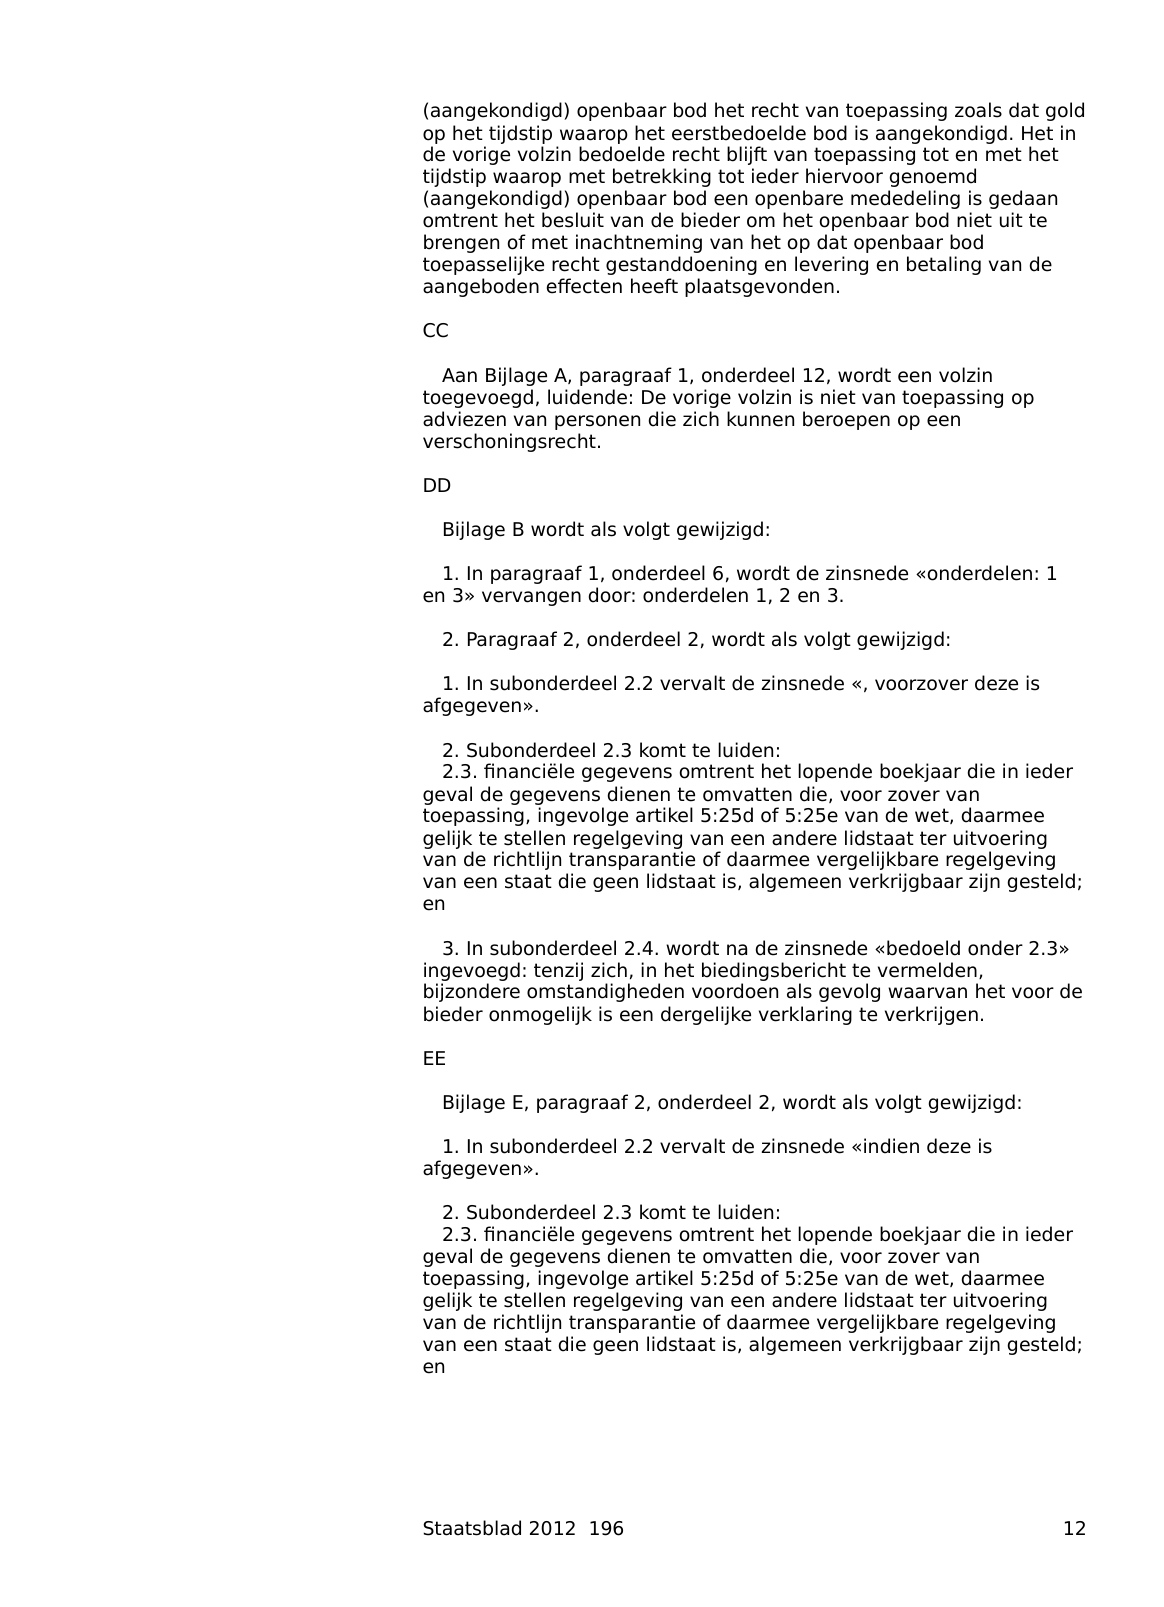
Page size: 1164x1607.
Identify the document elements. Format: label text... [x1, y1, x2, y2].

text 3. In subonderdeel 2.4. wordt na de zinsnede «bedoeld onder 2.3» ingevoegd: tenzij zich, in het biedingsbericht te vermelden, bijzondere omstandigheden voordoen als gevolg waarvan het voor de bieder onmogelijk is een dergelijke verklaring te verkrijgen. [422, 937, 1087, 1025]
text CC [422, 320, 1087, 342]
text 2. Paragraaf 2, onderdeel 2, wordt als volgt gewijzigd: [422, 629, 1087, 651]
text 1. In paragraaf 1, onderdeel 6, wordt de zinsnede «onderdelen: 1 en 3» vervangen door: onderdelen 1, 2 en 3. [422, 563, 1087, 607]
text (aangekondigd) openbaar bod het recht van toepassing zoals dat gold op het tijdstip waarop het eerstbedoelde bod is aangekondigd. Het in de vorige volzin bedoelde recht blijft van toepassing tot en met het tijdstip waarop met betrekking tot ieder hiervoor genoemd (aangekondigd) openbaar bod een openbare mededeling is gedaan omtrent het besluit van de bieder om het openbaar bod niet uit te brengen of met inachtneming van het op dat openbaar bod toepasselijke recht gestanddoening en levering en betaling van de aangeboden effecten heeft plaatsgevonden. [422, 100, 1087, 298]
text EE [422, 1048, 1087, 1069]
text 2. Subonderdeel 2.3 komt te luiden: [422, 739, 1087, 761]
text 1. In subonderdeel 2.2 vervalt de zinsnede «, voorzover deze is afgegeven». [422, 673, 1087, 717]
text Bijlage E, paragraaf 2, onderdeel 2, wordt als volgt gewijzigd: [422, 1092, 1087, 1114]
text Aan Bijlage A, paragraaf 1, onderdeel 12, wordt een volzin toegevoegd, luidende: De vorige volzin is niet van toepassing op adviezen van personen die zich kunnen beroepen op een verschoningsrecht. [422, 364, 1087, 452]
text 2. Subonderdeel 2.3 komt te luiden: [422, 1202, 1087, 1224]
text 2.3. financiële gegevens omtrent het lopende boekjaar die in ieder geval de gegevens dienen te omvatten die, voor zover van toepassing, ingevolge artikel 5:25d of 5:25e van de wet, daarmee gelijk te stellen regelgeving van een andere lidstaat ter uitvoering van de richtlijn transparantie of daarmee vergelijkbare regelgeving van een staat die geen lidstaat is, algemeen verkrijgbaar zijn gesteld; en [422, 1224, 1087, 1378]
text 2.3. financiële gegevens omtrent het lopende boekjaar die in ieder geval de gegevens dienen te omvatten die, voor zover van toepassing, ingevolge artikel 5:25d of 5:25e van de wet, daarmee gelijk te stellen regelgeving van een andere lidstaat ter uitvoering van de richtlijn transparantie of daarmee vergelijkbare regelgeving van een staat die geen lidstaat is, algemeen verkrijgbaar zijn gesteld; en [422, 761, 1087, 915]
text DD [422, 475, 1087, 497]
text Bijlage B wordt als volgt gewijzigd: [422, 519, 1087, 541]
text 1. In subonderdeel 2.2 vervalt de zinsnede «indien deze is afgegeven». [422, 1136, 1087, 1180]
